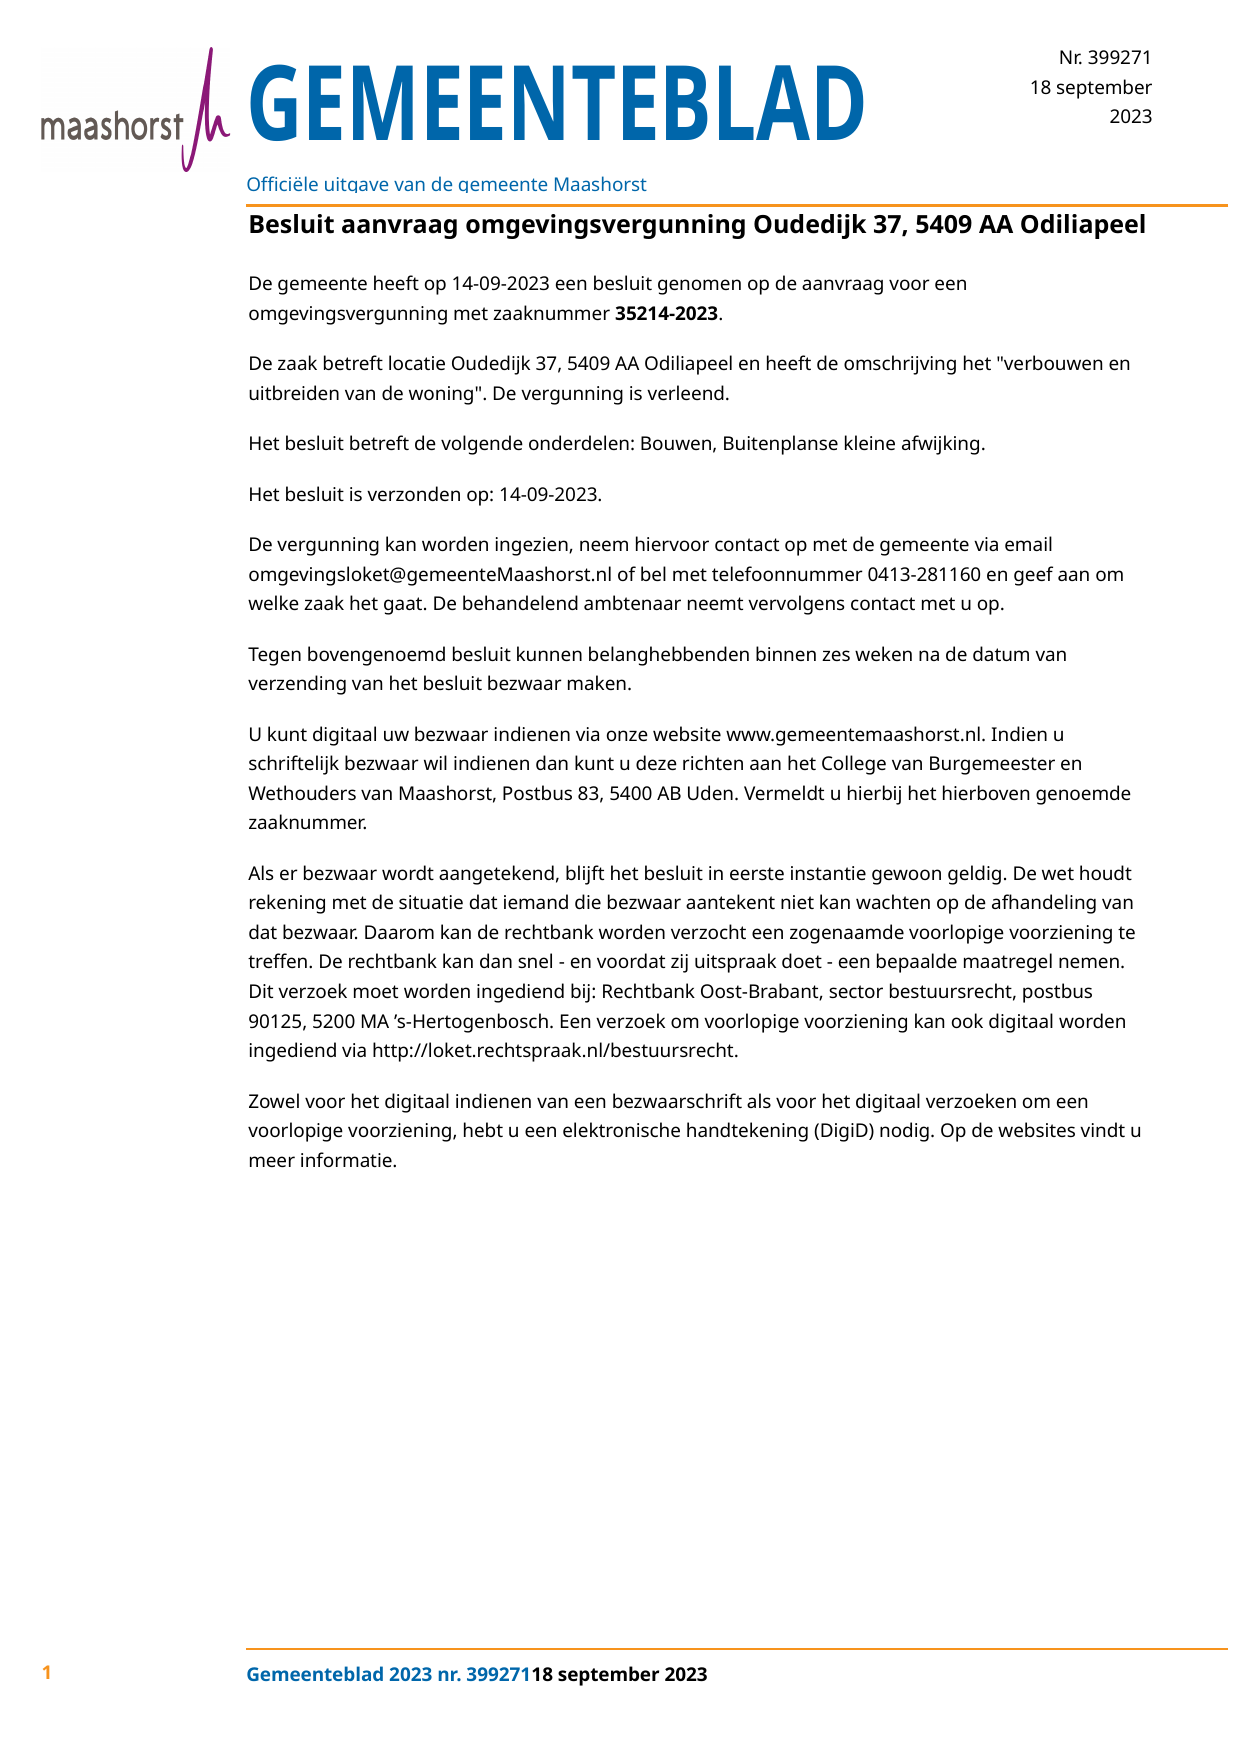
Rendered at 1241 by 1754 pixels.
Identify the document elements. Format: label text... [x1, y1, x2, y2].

text De zaak betreft locatie Oudedijk 37, 5409 AA Odiliapeel en heeft de omschrijving het "verbouwen en uitbreiden van de woning". De vergunning is verleend. [248, 350, 1152, 406]
text Het besluit betreft de volgende onderdelen: Bouwen, Buitenplanse kleine afwijking. [248, 430, 1152, 456]
picture [41, 47, 231, 172]
text Het besluit is verzonden op: 14-09-2023. [248, 481, 1152, 506]
text U kunt digitaal uw bezwaar indienen via onze website www.gemeentemaashorst.nl. Indien u schriftelijk bezwaar wil indienen dan kunt u deze richten aan het College van Burgemeester en Wethouders van Maashorst, Postbus 83, 5400 AB Uden. Vermeldt u hierbij het hierboven genoemde zaaknummer. [248, 721, 1152, 835]
text Als er bezwaar wordt aangetekend, blijft het besluit in eerste instantie gewoon geldig. De wet houdt rekening met de situatie dat iemand die bezwaar aantekent niet kan wachten op de afhandeling van dat bezwaar. Daarom kan de rechtbank worden verzocht een zogenaamde voorlopige voorziening te treffen. De rechtbank kan dan snel - en voordat zij uitspraak doet - een bepaalde maatregel nemen. Dit verzoek moet worden ingediend bij: Rechtbank Oost-Brabant, sector bestuursrecht, postbus 90125, 5200 MA ’s-Hertogenbosch. Een verzoek om voorlopige voorziening kan ook digitaal worden ingediend via http://loket.rechtspraak.nl/bestuursrecht. [248, 860, 1152, 1063]
text Tegen bovengenoemd besluit kunnen belanghebbenden binnen zes weken na de datum van verzending van het besluit bezwaar maken. [248, 641, 1152, 696]
text Zowel voor het digitaal indienen van een bezwaarschrift als voor het digitaal verzoeken om een voorlopige voorziening, hebt u een elektronische handtekening (DigiD) nodig. Op de websites vindt u meer informatie. [248, 1088, 1152, 1173]
text Besluit aanvraag omgevingsvergunning Oudedijk 37, 5409 AA Odiliapeel [248, 207, 1152, 241]
text De gemeente heeft op 14-09-2023 een besluit genomen op de aanvraag voor een omgevingsvergunning met zaaknummer 35214-2023. [248, 270, 1152, 326]
text De vergunning kan worden ingezien, neem hiervoor contact op met de gemeente via email omgevingsloket@gemeenteMaashorst.nl of bel met telefoonnummer 0413-281160 en geef aan om welke zaak het gaat. De behandelend ambtenaar neemt vervolgens contact met u op. [248, 531, 1152, 616]
